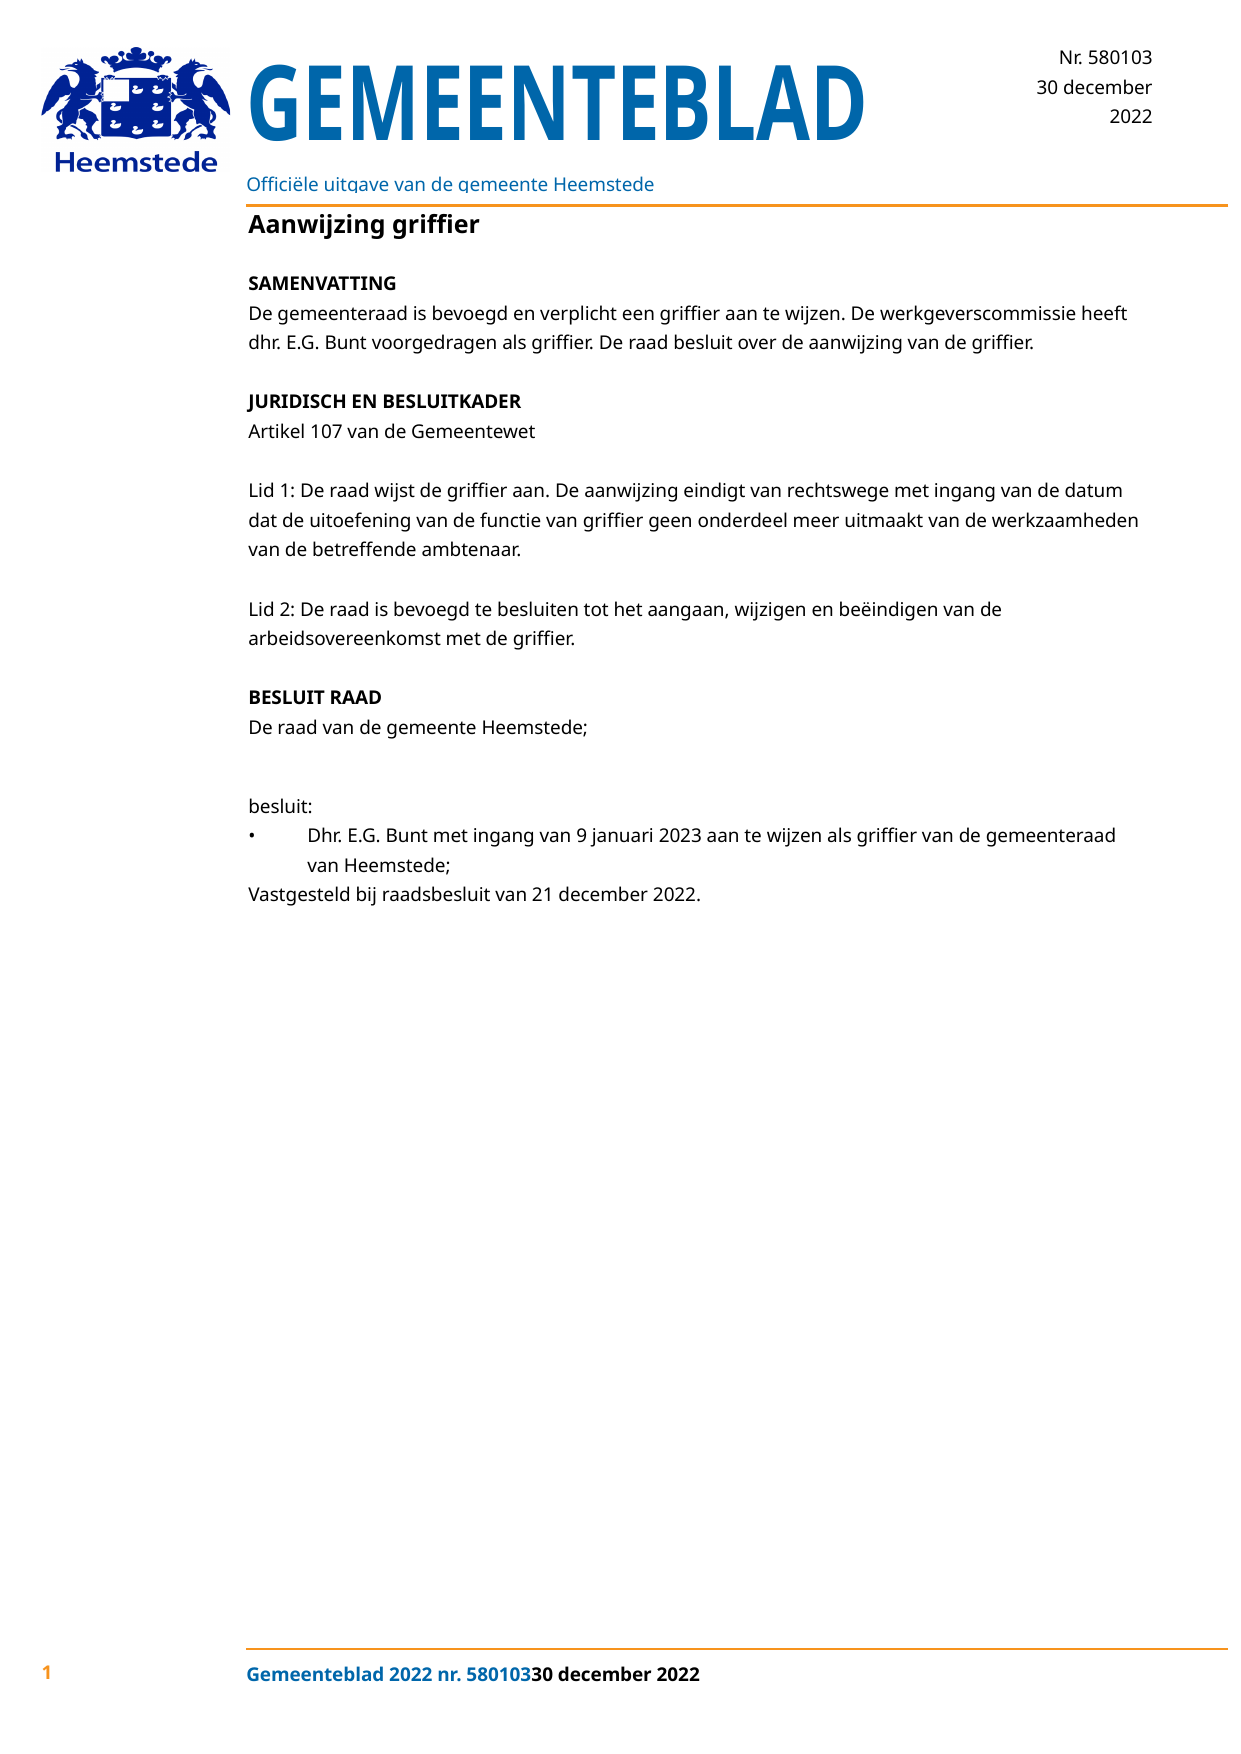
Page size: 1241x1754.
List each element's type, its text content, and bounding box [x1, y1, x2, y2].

text De gemeenteraad is bevoegd en verplicht een griffier aan te wijzen. De werkgeverscommissie heeft dhr. E.G. Bunt voorgedragen als griffier. De raad besluit over de aanwijzing van de griffier. [248, 300, 1152, 355]
text BESLUIT RAAD [248, 684, 1152, 710]
picture [41, 47, 231, 172]
text Aanwijzing griffier [248, 207, 1152, 241]
text Artikel 107 van de Gemeentewet [248, 418, 1152, 444]
list Dhr. E.G. Bunt met ingang van 9 januari 2023 aan te wijzen als griffier van de gemeenteraad van Heemstede; [248, 822, 1152, 878]
text Vastgesteld bij raadsbesluit van 21 december 2022. [248, 882, 1152, 907]
text Lid 1: De raad wijst de griffier aan. De aanwijzing eindigt van rechtswege met ingang van de datum dat de uitoefening van de functie van griffier geen onderdeel meer uitmaakt van de werkzaamheden van de betreffende ambtenaar. [248, 477, 1152, 562]
text SAMENVATTING [248, 270, 1152, 296]
text Lid 2: De raad is bevoegd te besluiten tot het aangaan, wijzigen en beëindigen van de arbeidsovereenkomst met de griffier. [248, 596, 1152, 651]
text De raad van de gemeente Heemstede; [248, 714, 1152, 740]
text JURIDISCH EN BESLUITKADER [248, 389, 1152, 414]
text besluit: [248, 793, 1152, 819]
